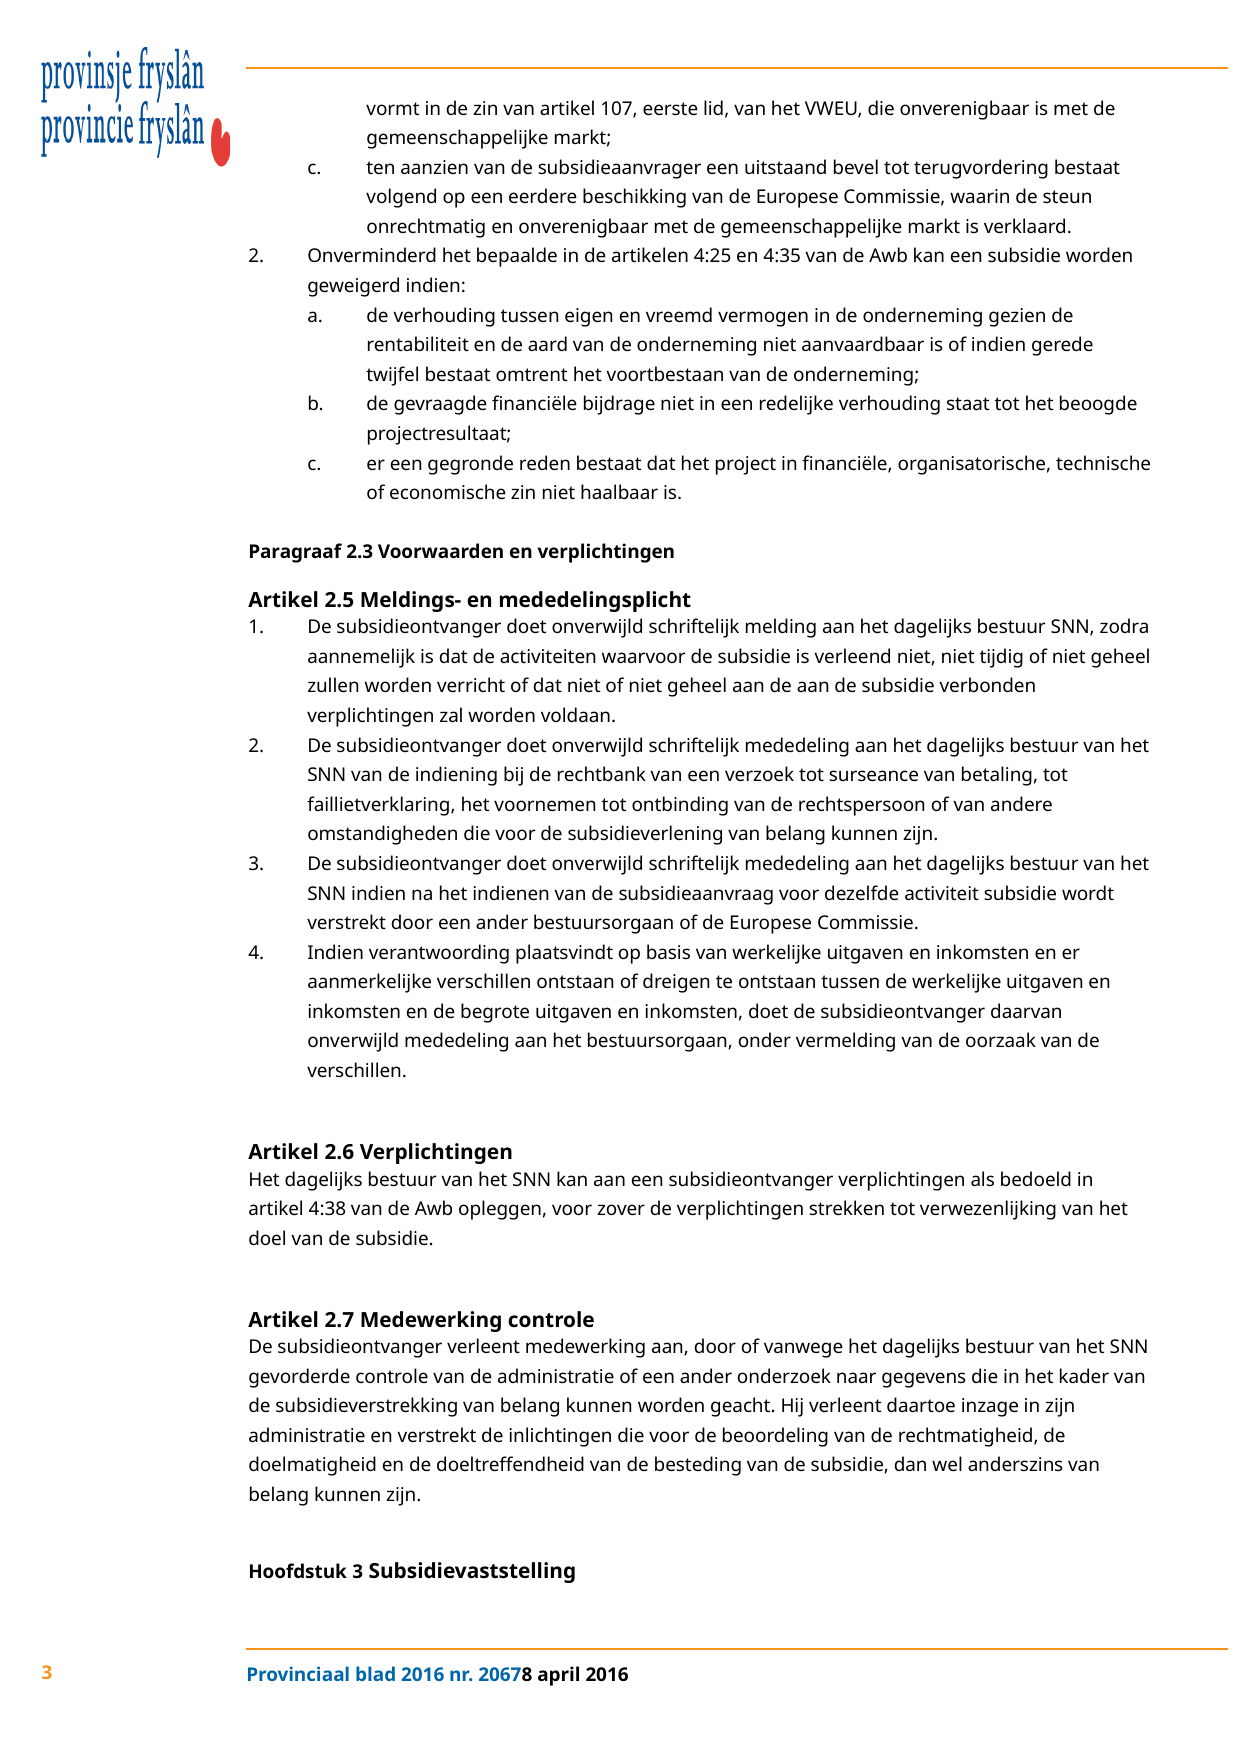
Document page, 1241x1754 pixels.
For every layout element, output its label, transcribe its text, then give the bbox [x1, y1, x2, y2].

text Artikel 2.6 Verplichtingen [248, 1137, 1152, 1166]
list Indien verantwoording plaatsvindt op basis van werkelijke uitgaven en inkomsten en er aanmerkelijke verschillen ontstaan of dreigen te ontstaan tussen de werkelijke uitgaven en inkomsten en de begrote uitgaven en inkomsten, doet de subsidieontvanger daarvan onverwijld mededeling aan het bestuursorgaan, onder vermelding van de oorzaak van de verschillen. [248, 939, 1152, 1083]
text Paragraaf 2.3 Voorwaarden en verplichtingen [248, 538, 1152, 564]
list er een gegronde reden bestaat dat het project in financiële, organisatorische, technische of economische zin niet haalbaar is. [307, 450, 1152, 505]
list De subsidieontvanger doet onverwijld schriftelijk melding aan het dagelijks bestuur SNN, zodra aannemelijk is dat de activiteiten waarvoor de subsidie is verleend niet, niet tijdig of niet geheel zullen worden verricht of dat niet of niet geheel aan de aan de subsidie verbonden verplichtingen zal worden voldaan. [248, 613, 1152, 728]
picture [41, 47, 231, 172]
text Artikel 2.5 Meldings- en mededelingsplicht [248, 585, 1152, 613]
list Onverminderd het bepaalde in de artikelen 4:25 en 4:35 van de Awb kan een subsidie worden geweigerd indien: [248, 243, 1152, 298]
list ten aanzien van de subsidieaanvrager een uitstaand bevel tot terugvordering bestaat volgend op een eerdere beschikking van de Europese Commissie, waarin de steun onrechtmatig en onverenigbaar met de gemeenschappelijke markt is verklaard. [307, 154, 1152, 239]
list de verhouding tussen eigen en vreemd vermogen in de onderneming gezien de rentabiliteit en de aard van de onderneming niet aanvaardbaar is of indien gerede twijfel bestaat omtrent het voortbestaan van de onderneming; [307, 302, 1152, 387]
list de gevraagde financiële bijdrage niet in een redelijke verhouding staat tot het beoogde projectresultaat; [307, 391, 1152, 446]
text Artikel 2.7 Medewerking controle [248, 1305, 1152, 1333]
text Hoofdstuk 3 Subsidievaststelling [248, 1556, 1152, 1585]
list De subsidieontvanger doet onverwijld schriftelijk mededeling aan het dagelijks bestuur van het SNN indien na het indienen van de subsidieaanvraag voor dezelfde activiteit subsidie wordt verstrekt door een ander bestuursorgaan of de Europese Commissie. [248, 850, 1152, 935]
list vormt in de zin van artikel 107, eerste lid, van het VWEU, die onverenigbaar is met de gemeenschappelijke markt; [307, 95, 1152, 150]
text Het dagelijks bestuur van het SNN kan aan een subsidieontvanger verplichtingen als bedoeld in artikel 4:38 van de Awb opleggen, voor zover de verplichtingen strekken tot verwezenlijking van het doel van de subsidie. [248, 1166, 1152, 1251]
list De subsidieontvanger doet onverwijld schriftelijk mededeling aan het dagelijks bestuur van het SNN van de indiening bij de rechtbank van een verzoek tot surseance van betaling, tot faillietverklaring, het voornemen tot ontbinding van de rechtspersoon of van andere omstandigheden die voor de subsidieverlening van belang kunnen zijn. [248, 732, 1152, 846]
text De subsidieontvanger verleent medewerking aan, door of vanwege het dagelijks bestuur van het SNN gevorderde controle van de administratie of een ander onderzoek naar gegevens die in het kader van de subsidieverstrekking van belang kunnen worden geacht. Hij verleent daartoe inzage in zijn administratie en verstrekt de inlichtingen die voor de beoordeling van de rechtmatigheid, de doelmatigheid en de doeltreffendheid van de besteding van de subsidie, dan wel anderszins van belang kunnen zijn. [248, 1333, 1152, 1507]
